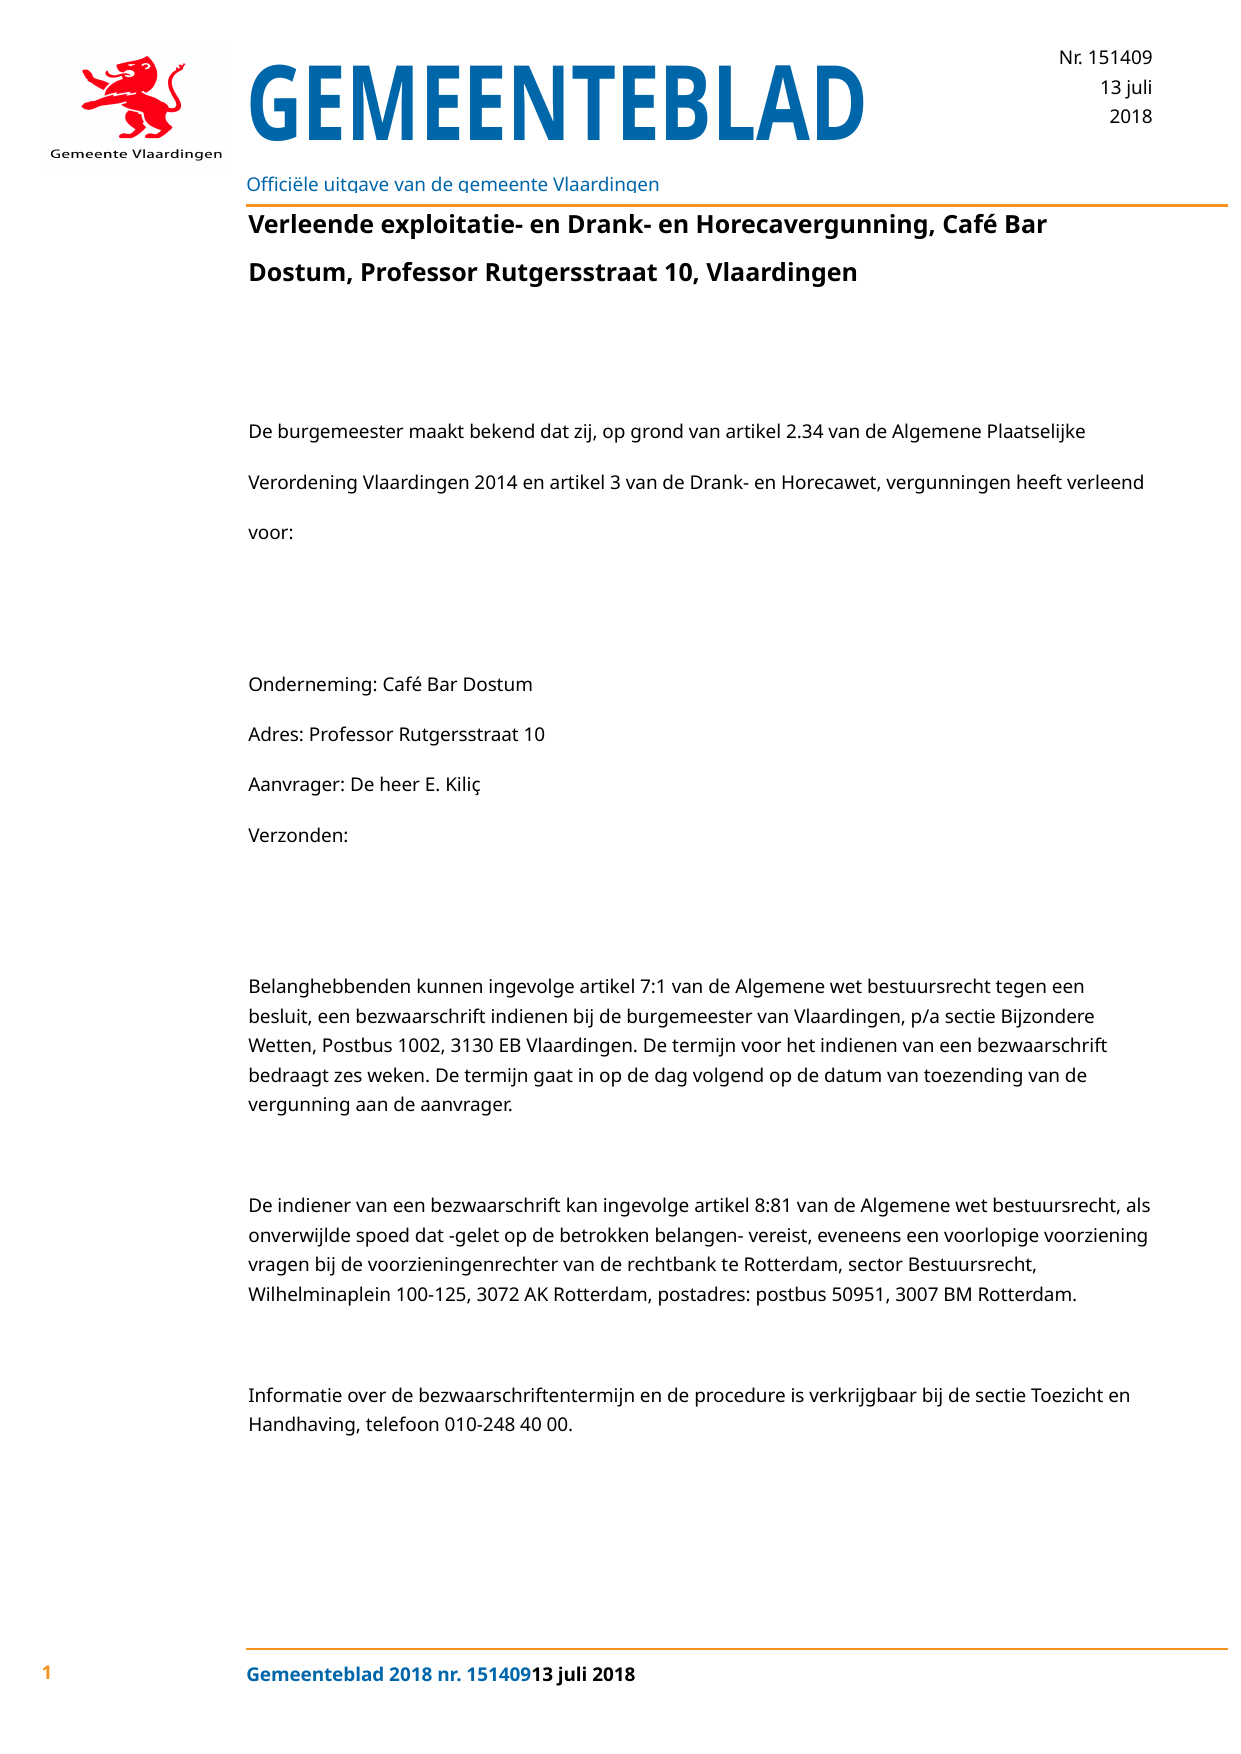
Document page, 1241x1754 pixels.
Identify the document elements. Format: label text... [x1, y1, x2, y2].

text De indiener van een bezwaarschrift kan ingevolge artikel 8:81 van de Algemene wet bestuursrecht, als onverwijlde spoed dat -gelet op de betrokken belangen- vereist, eveneens een voorlopige voorziening vragen bij de voorzieningenrechter van de rechtbank te Rotterdam, sector Bestuursrecht, Wilhelminaplein 100-125, 3072 AK Rotterdam, postadres: postbus 50951, 3007 BM Rotterdam. [248, 1192, 1152, 1307]
text Aanvrager: De heer E. Kiliҫ [248, 772, 1152, 797]
text Informatie over de bezwaarschriftentermijn en de procedure is verkrijgbaar bij de sectie Toezicht en Handhaving, telefoon 010-248 40 00. [248, 1382, 1152, 1437]
text Verzonden: [248, 822, 1152, 848]
text Belanghebbenden kunnen ingevolge artikel 7:1 van de Algemene wet bestuursrecht tegen een besluit, een bezwaarschrift indienen bij de burgemeester van Vlaardingen, p/a sectie Bijzondere Wetten, Postbus 1002, 3130 EB Vlaardingen. De termijn voor het indienen van een bezwaarschrift bedraagt zes weken. De termijn gaat in op de dag volgend op de datum van toezending van de vergunning aan de aanvrager. [248, 973, 1152, 1117]
text Adres: Professor Rutgersstraat 10 [248, 721, 1152, 747]
picture [41, 47, 231, 172]
text De burgemeester maakt bekend dat zij, op grond van artikel 2.34 van de Algemene Plaatselijke [248, 419, 1152, 444]
text Verordening Vlaardingen 2014 en artikel 3 van de Drank- en Horecawet, vergunningen heeft verleend [248, 469, 1152, 495]
text voor: [248, 519, 1152, 545]
text Onderneming: Café Bar Dostum [248, 671, 1152, 697]
text Verleende exploitatie- en Drank- en Horecavergunning, Café Bar Dostum, Professor Rutgersstraat 10, Vlaardingen [248, 207, 1152, 288]
